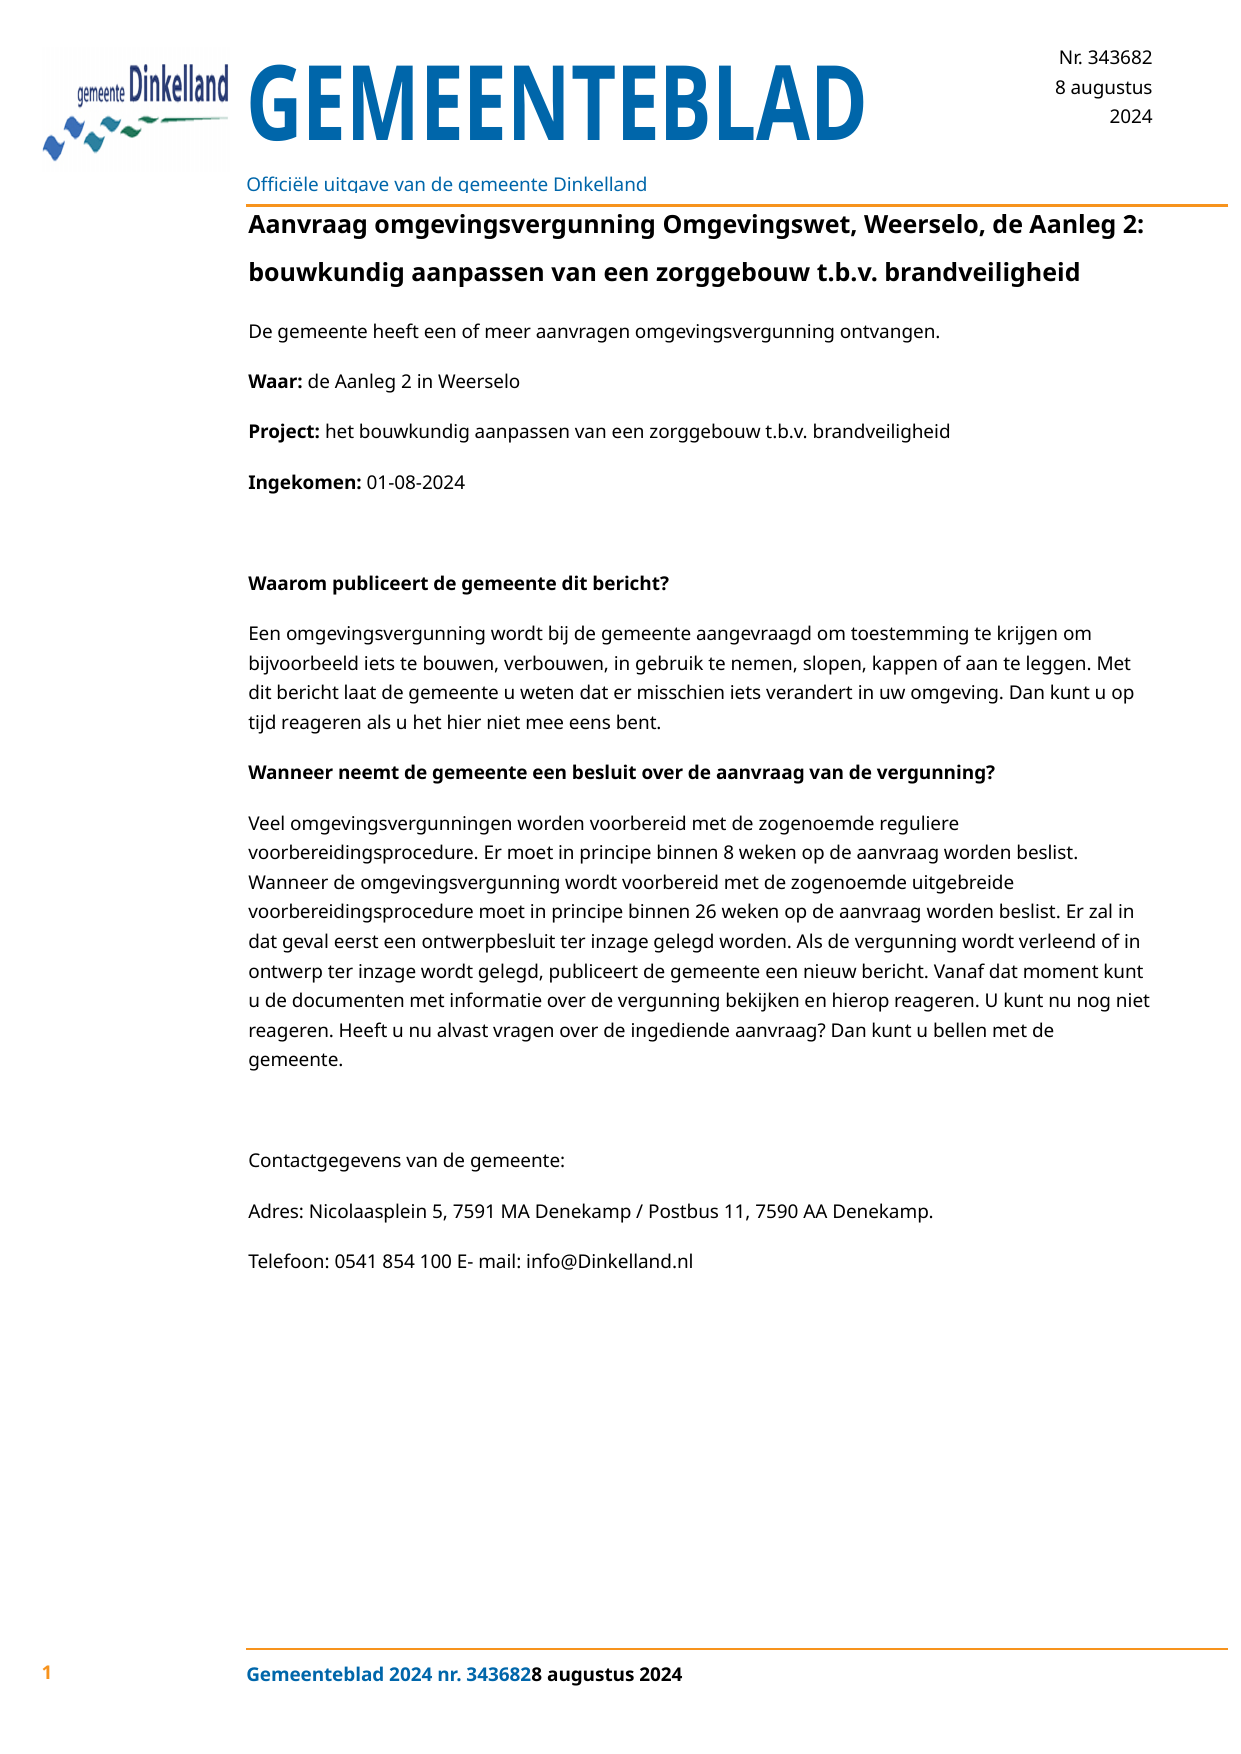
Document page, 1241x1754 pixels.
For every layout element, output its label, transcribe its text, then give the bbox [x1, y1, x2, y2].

text Veel omgevingsvergunningen worden voorbereid met de zogenoemde reguliere voorbereidingsprocedure. Er moet in principe binnen 8 weken op de aanvraag worden beslist. Wanneer de omgevingsvergunning wordt voorbereid met de zogenoemde uitgebreide voorbereidingsprocedure moet in principe binnen 26 weken op de aanvraag worden beslist. Er zal in dat geval eerst een ontwerpbesluit ter inzage gelegd worden. Als de vergunning wordt verleend of in ontwerp ter inzage wordt gelegd, publiceert de gemeente een nieuw bericht. Vanaf dat moment kunt u de documenten met informatie over de vergunning bekijken en hierop reageren. U kunt nu nog niet reageren. Heeft u nu alvast vragen over de ingediende aanvraag? Dan kunt u bellen met de gemeente. [248, 810, 1152, 1072]
text Waar: de Aanleg 2 in Weerselo [248, 368, 1152, 394]
text De gemeente heeft een of meer aanvragen omgevingsvergunning ontvangen. [248, 318, 1152, 344]
text Adres: Nicolaasplein 5, 7591 MA Denekamp / Postbus 11, 7590 AA Denekamp. [248, 1198, 1152, 1224]
text Telefoon: 0541 854 100 E- mail: info@Dinkelland.nl [248, 1248, 1152, 1274]
text Wanneer neemt de gemeente een besluit over de aanvraag van de vergunning? [248, 759, 1152, 785]
text Contactgegevens van de gemeente: [248, 1147, 1152, 1173]
text Een omgevingsvergunning wordt bij de gemeente aangevraagd om toestemming te krijgen om bijvoorbeeld iets te bouwen, verbouwen, in gebruik te nemen, slopen, kappen of aan te leggen. Met dit bericht laat de gemeente u weten dat er misschien iets verandert in uw omgeving. Dan kunt u op tijd reageren als u het hier niet mee eens bent. [248, 620, 1152, 735]
text Project: het bouwkundig aanpassen van een zorggebouw t.b.v. brandveiligheid [248, 419, 1152, 444]
text Waarom publiceert de gemeente dit bericht? [248, 570, 1152, 596]
text Aanvraag omgevingsvergunning Omgevingswet, Weerselo, de Aanleg 2: bouwkundig aanpassen van een zorggebouw t.b.v. brandveiligheid [248, 207, 1152, 288]
text Ingekomen: 01-08-2024 [248, 469, 1152, 495]
picture [41, 47, 231, 172]
